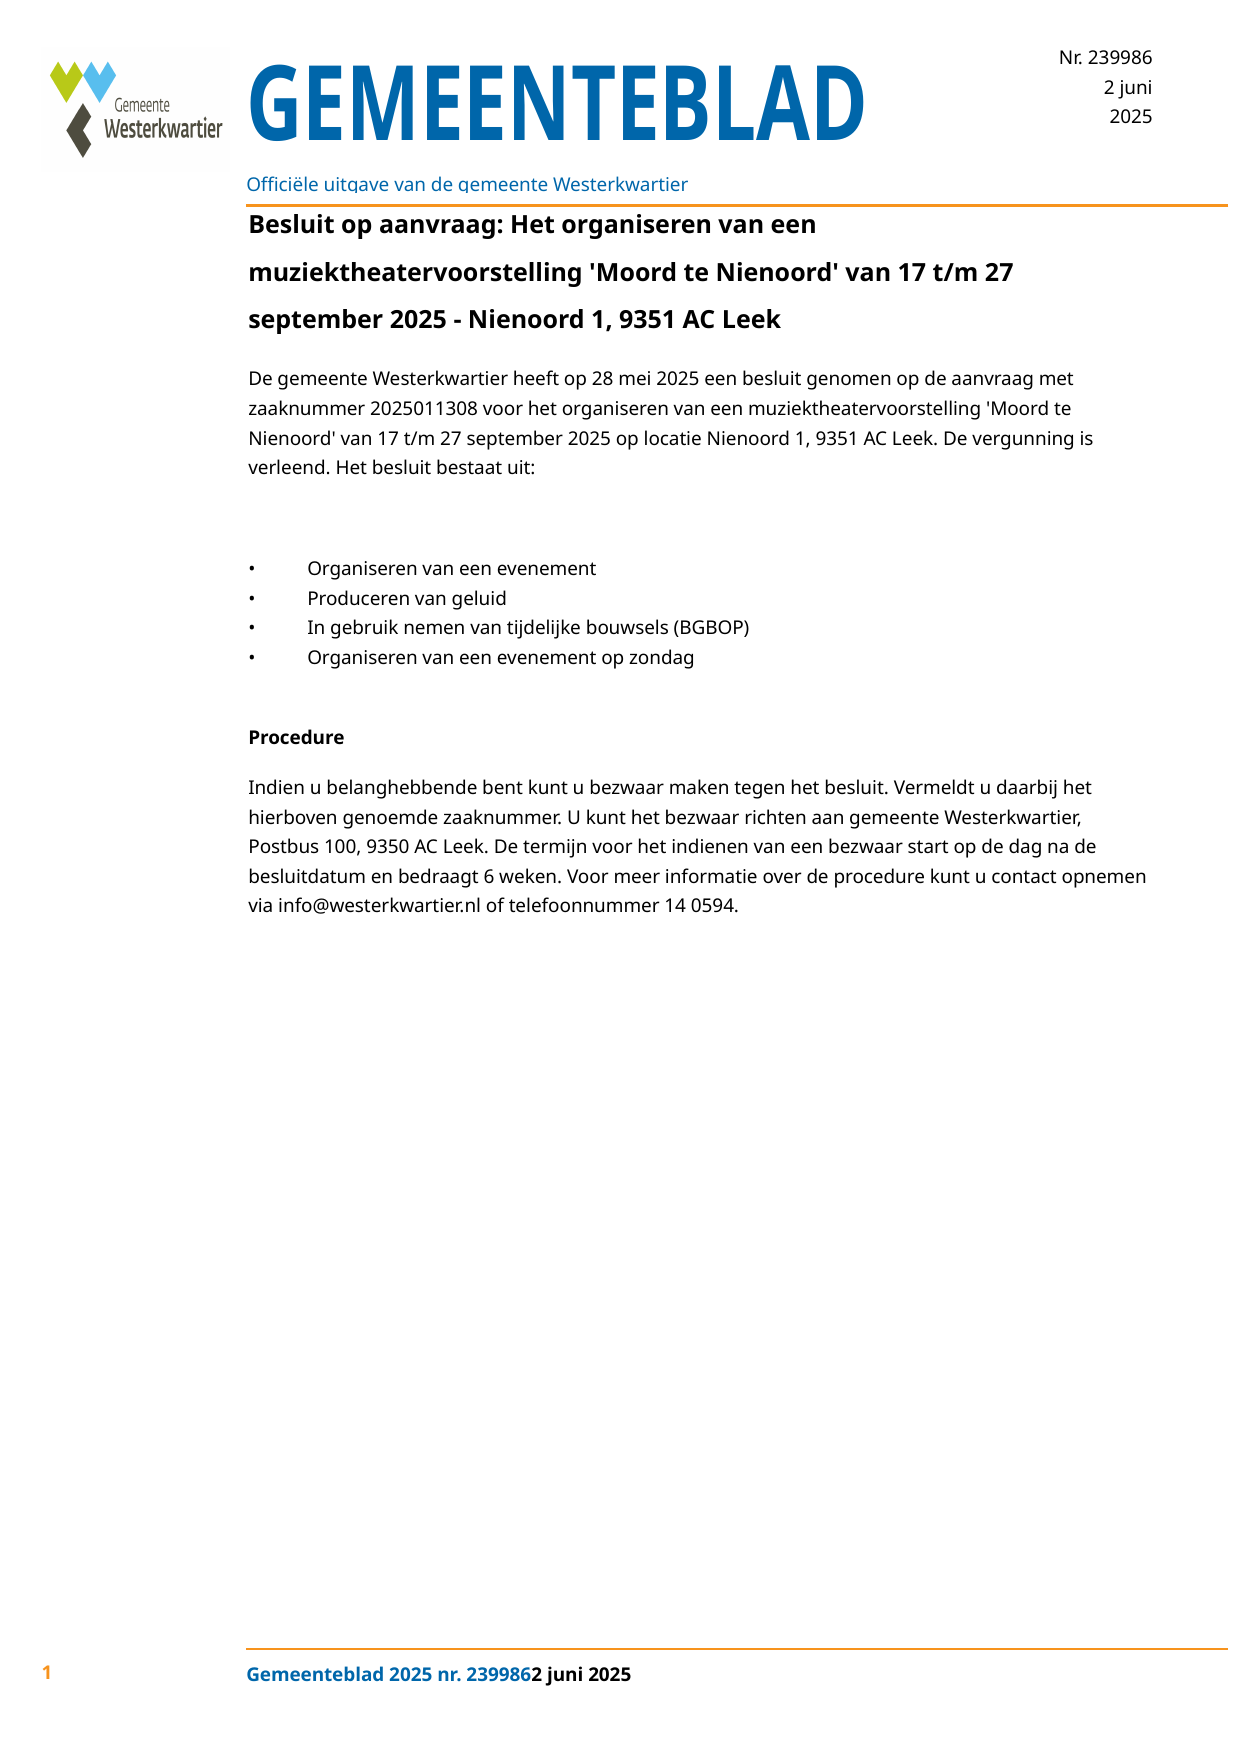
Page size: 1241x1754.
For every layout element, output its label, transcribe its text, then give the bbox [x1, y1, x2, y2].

text Procedure [248, 724, 1152, 749]
text De gemeente Westerkwartier heeft op 28 mei 2025 een besluit genomen op de aanvraag met zaaknummer 2025011308 voor het organiseren van een muziektheatervoorstelling 'Moord te Nienoord' van 17 t/m 27 september 2025 op locatie Nienoord 1, 9351 AC Leek. De vergunning is verleend. Het besluit bestaat uit: [248, 366, 1152, 480]
picture [41, 47, 231, 172]
text Indien u belanghebbende bent kunt u bezwaar maken tegen het besluit. Vermeldt u daarbij het hierboven genoemde zaaknummer. U kunt het bezwaar richten aan gemeente Westerkwartier, Postbus 100, 9350 AC Leek. De termijn voor het indienen van een bezwaar start op de dag na de besluitdatum en bedraagt 6 weken. Voor meer informatie over de procedure kunt u contact opnemen via info@westerkwartier.nl of telefoonnummer 14 0594. [248, 774, 1152, 918]
list Organiseren van een evenement [248, 555, 1152, 581]
list In gebruik nemen van tijdelijke bouwsels (BGBOP) [248, 614, 1152, 640]
text Besluit op aanvraag: Het organiseren van een muziektheatervoorstelling 'Moord te Nienoord' van 17 t/m 27 september 2025 - Nienoord 1, 9351 AC Leek [248, 207, 1152, 336]
list Produceren van geluid [248, 585, 1152, 610]
list Organiseren van een evenement op zondag [248, 644, 1152, 669]
